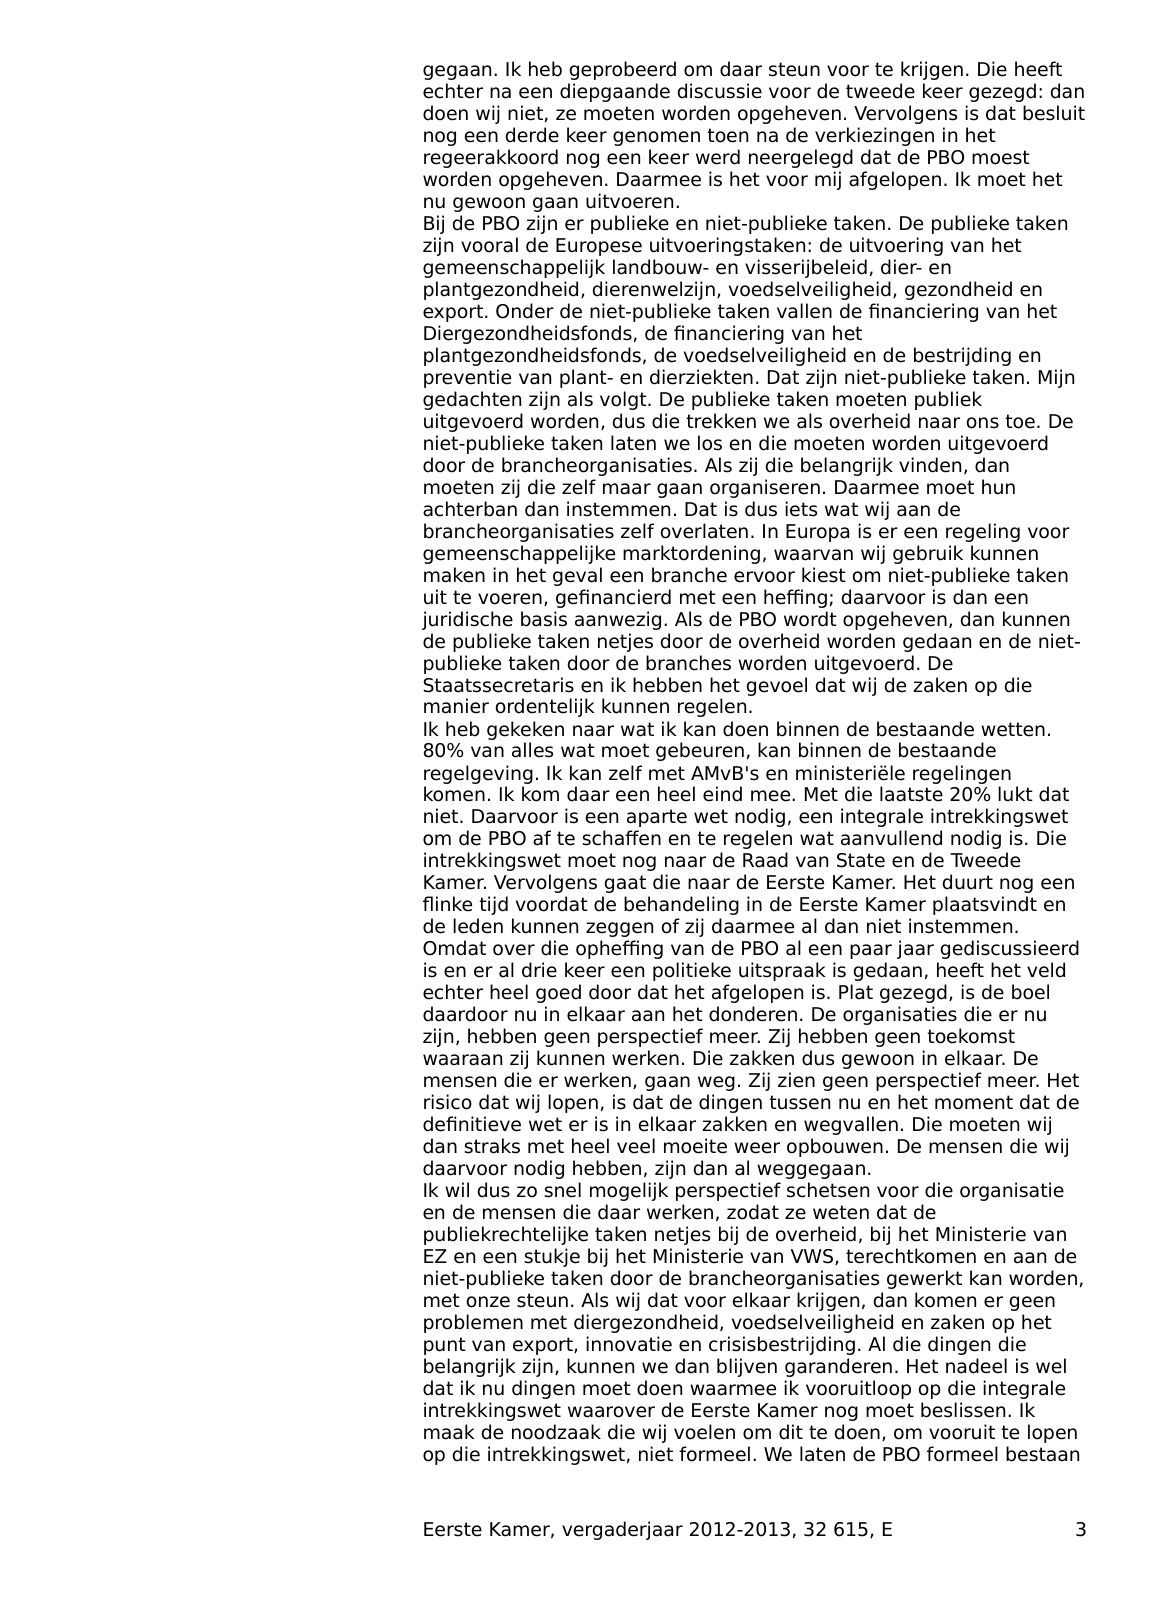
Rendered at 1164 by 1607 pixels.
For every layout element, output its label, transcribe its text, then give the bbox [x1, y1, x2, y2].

text gegaan. Ik heb geprobeerd om daar steun voor te krijgen. Die heeft echter na een diepgaande discussie voor de tweede keer gezegd: dan doen wij niet, ze moeten worden opgeheven. Vervolgens is dat besluit nog een derde keer genomen toen na de verkiezingen in het regeerakkoord nog een keer werd neergelegd dat de PBO moest worden opgeheven. Daarmee is het voor mij afgelopen. Ik moet het nu gewoon gaan uitvoeren. [422, 59, 1087, 213]
text Bij de PBO zijn er publieke en niet-publieke taken. De publieke taken zijn vooral de Europese uitvoeringstaken: de uitvoering van het gemeenschappelijk landbouw- en visserijbeleid, dier- en plantgezondheid, dierenwelzijn, voedselveiligheid, gezondheid en export. Onder de niet-publieke taken vallen de financiering van het Diergezondheidsfonds, de financiering van het plantgezondheidsfonds, de voedselveiligheid en de bestrijding en preventie van plant- en dierziekten. Dat zijn niet-publieke taken. Mijn gedachten zijn als volgt. De publieke taken moeten publiek uitgevoerd worden, dus die trekken we als overheid naar ons toe. De niet-publieke taken laten we los en die moeten worden uitgevoerd door de brancheorganisaties. Als zij die belangrijk vinden, dan moeten zij die zelf maar gaan organiseren. Daarmee moet hun achterban dan instemmen. Dat is dus iets wat wij aan de brancheorganisaties zelf overlaten. In Europa is er een regeling voor gemeenschappelijke marktordening, waarvan wij gebruik kunnen maken in het geval een branche ervoor kiest om niet-publieke taken uit te voeren, gefinancierd met een heffing; daarvoor is dan een juridische basis aanwezig. Als de PBO wordt opgeheven, dan kunnen de publieke taken netjes door de overheid worden gedaan en de niet-publieke taken door de branches worden uitgevoerd. De Staatssecretaris en ik hebben het gevoel dat wij de zaken op die manier ordentelijk kunnen regelen. [422, 213, 1087, 718]
text Ik heb gekeken naar wat ik kan doen binnen de bestaande wetten. 80% van alles wat moet gebeuren, kan binnen de bestaande regelgeving. Ik kan zelf met AMvB's en ministeriële regelingen komen. Ik kom daar een heel eind mee. Met die laatste 20% lukt dat niet. Daarvoor is een aparte wet nodig, een integrale intrekkingswet om de PBO af te schaffen en te regelen wat aanvullend nodig is. Die intrekkingswet moet nog naar de Raad van State en de Tweede Kamer. Vervolgens gaat die naar de Eerste Kamer. Het duurt nog een flinke tijd voordat de behandeling in de Eerste Kamer plaatsvindt en de leden kunnen zeggen of zij daarmee al dan niet instemmen. Omdat over die opheffing van de PBO al een paar jaar gediscussieerd is en er al drie keer een politieke uitspraak is gedaan, heeft het veld echter heel goed door dat het afgelopen is. Plat gezegd, is de boel daardoor nu in elkaar aan het donderen. De organisaties die er nu zijn, hebben geen perspectief meer. Zij hebben geen toekomst waaraan zij kunnen werken. Die zakken dus gewoon in elkaar. De mensen die er werken, gaan weg. Zij zien geen perspectief meer. Het risico dat wij lopen, is dat de dingen tussen nu en het moment dat de definitieve wet er is in elkaar zakken en wegvallen. Die moeten wij dan straks met heel veel moeite weer opbouwen. De mensen die wij daarvoor nodig hebben, zijn dan al weggegaan. [422, 718, 1087, 1180]
text Ik wil dus zo snel mogelijk perspectief schetsen voor die organisatie en de mensen die daar werken, zodat ze weten dat de publiekrechtelijke taken netjes bij de overheid, bij het Ministerie van EZ en een stukje bij het Ministerie van VWS, terechtkomen en aan de niet-publieke taken door de brancheorganisaties gewerkt kan worden, met onze steun. Als wij dat voor elkaar krijgen, dan komen er geen problemen met diergezondheid, voedselveiligheid en zaken op het punt van export, innovatie en crisisbestrijding. Al die dingen die belangrijk zijn, kunnen we dan blijven garanderen. Het nadeel is wel dat ik nu dingen moet doen waarmee ik vooruitloop op die integrale intrekkingswet waarover de Eerste Kamer nog moet beslissen. Ik maak de noodzaak die wij voelen om dit te doen, om vooruit te lopen op die intrekkingswet, niet formeel. We laten de PBO formeel bestaan [422, 1180, 1087, 1466]
